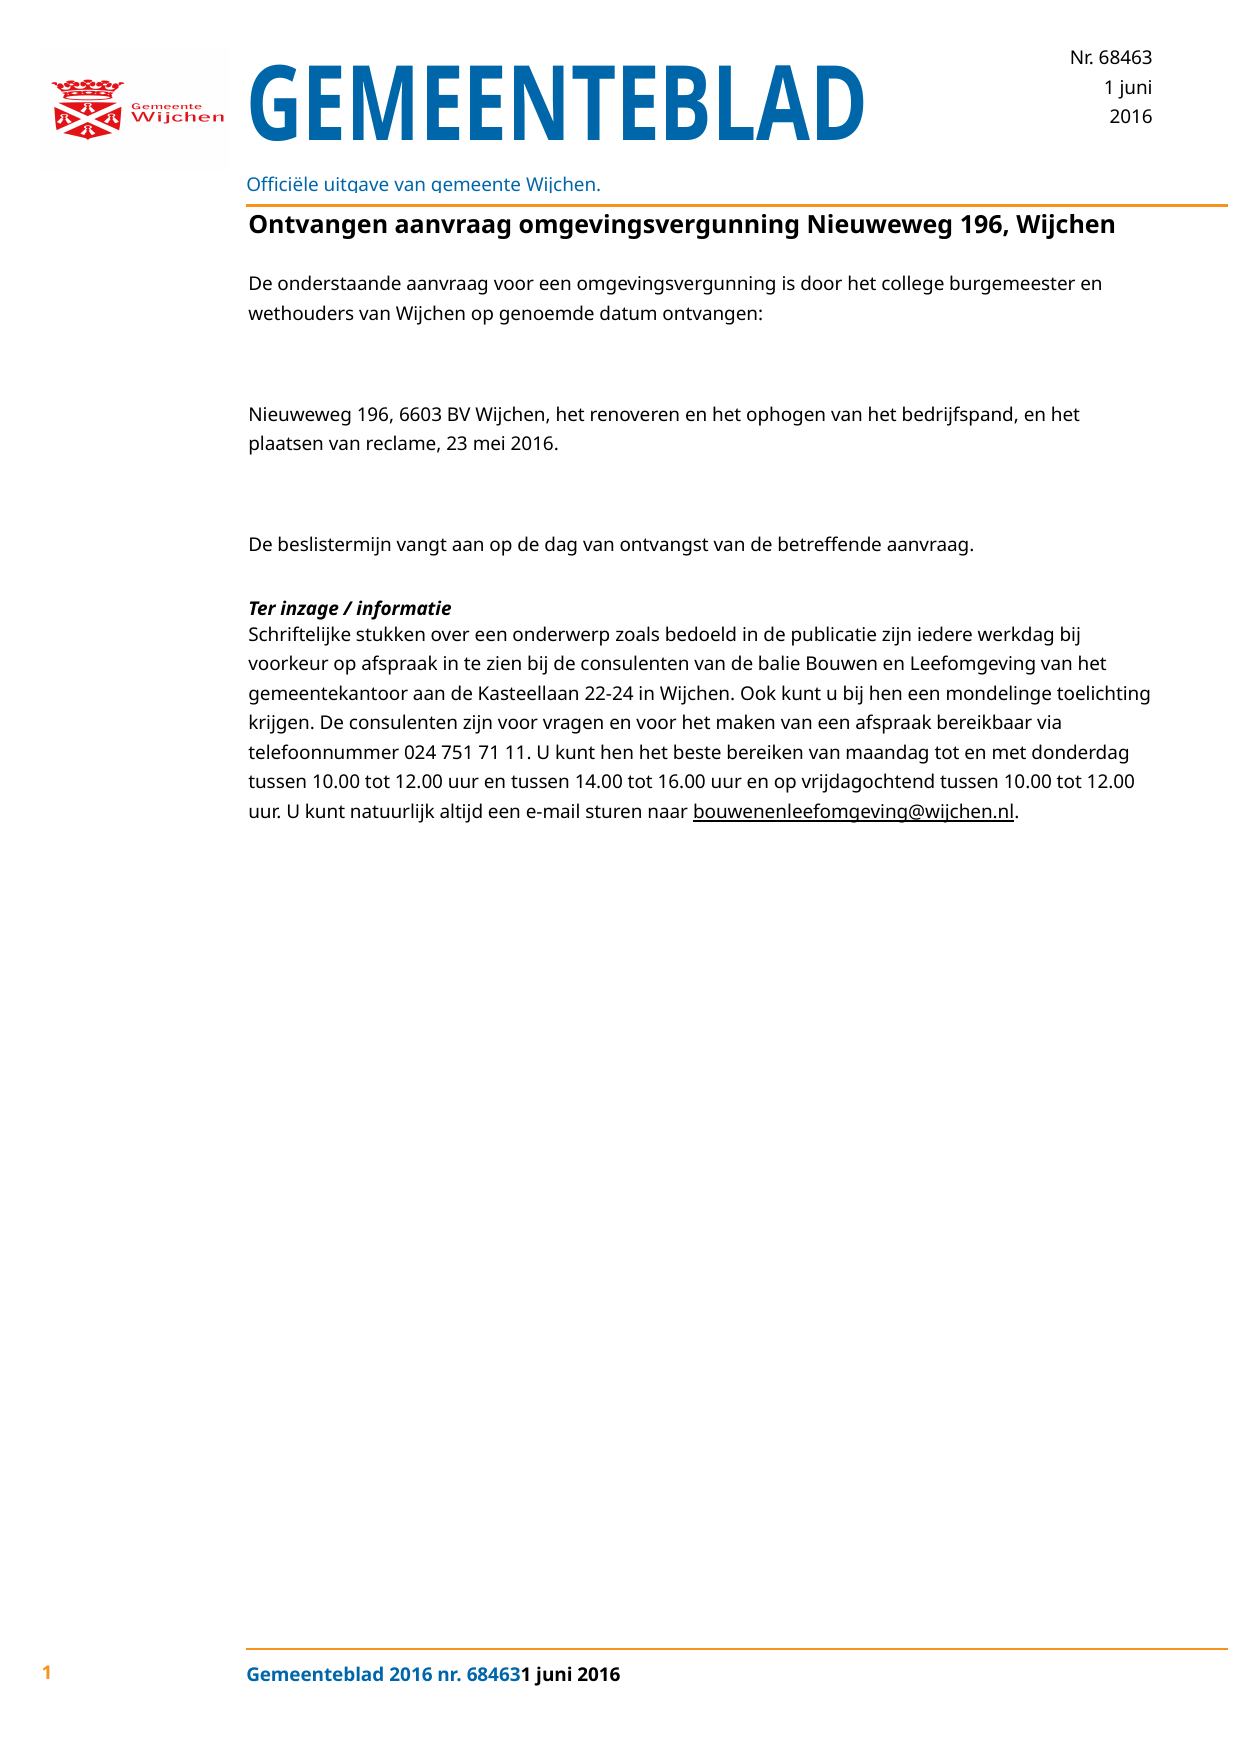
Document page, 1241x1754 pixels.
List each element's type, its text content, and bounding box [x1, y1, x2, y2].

text De onderstaande aanvraag voor een omgevingsvergunning is door het college burgemeester en wethouders van Wijchen op genoemde datum ontvangen: [248, 270, 1152, 326]
text De beslistermijn vangt aan op de dag van ontvangst van de betreffende aanvraag. [248, 531, 1152, 557]
picture [41, 47, 231, 172]
text Schriftelijke stukken over een onderwerp zoals bedoeld in de publicatie zijn iedere werkdag bij voorkeur op afspraak in te zien bij de consulenten van de balie Bouwen en Leefomgeving van het gemeentekantoor aan de Kasteellaan 22-24 in Wijchen. Ook kunt u bij hen een mondelinge toelichting krijgen. De consulenten zijn voor vragen en voor het maken van een afspraak bereikbaar via telefoonnummer 024 751 71 11. U kunt hen het beste bereiken van maandag tot en met donderdag tussen 10.00 tot 12.00 uur en tussen 14.00 tot 16.00 uur en op vrijdagochtend tussen 10.00 tot 12.00 uur. U kunt natuurlijk altijd een e-mail sturen naar bouwenenleefomgeving@wijchen.nl. [248, 621, 1152, 824]
text Ter inzage / informatie [248, 595, 1152, 621]
text Ontvangen aanvraag omgevingsvergunning Nieuweweg 196, Wijchen [248, 207, 1152, 241]
text Nieuweweg 196, 6603 BV Wijchen, het renoveren en het ophogen van het bedrijfspand, en het plaatsen van reclame, 23 mei 2016. [248, 401, 1152, 456]
